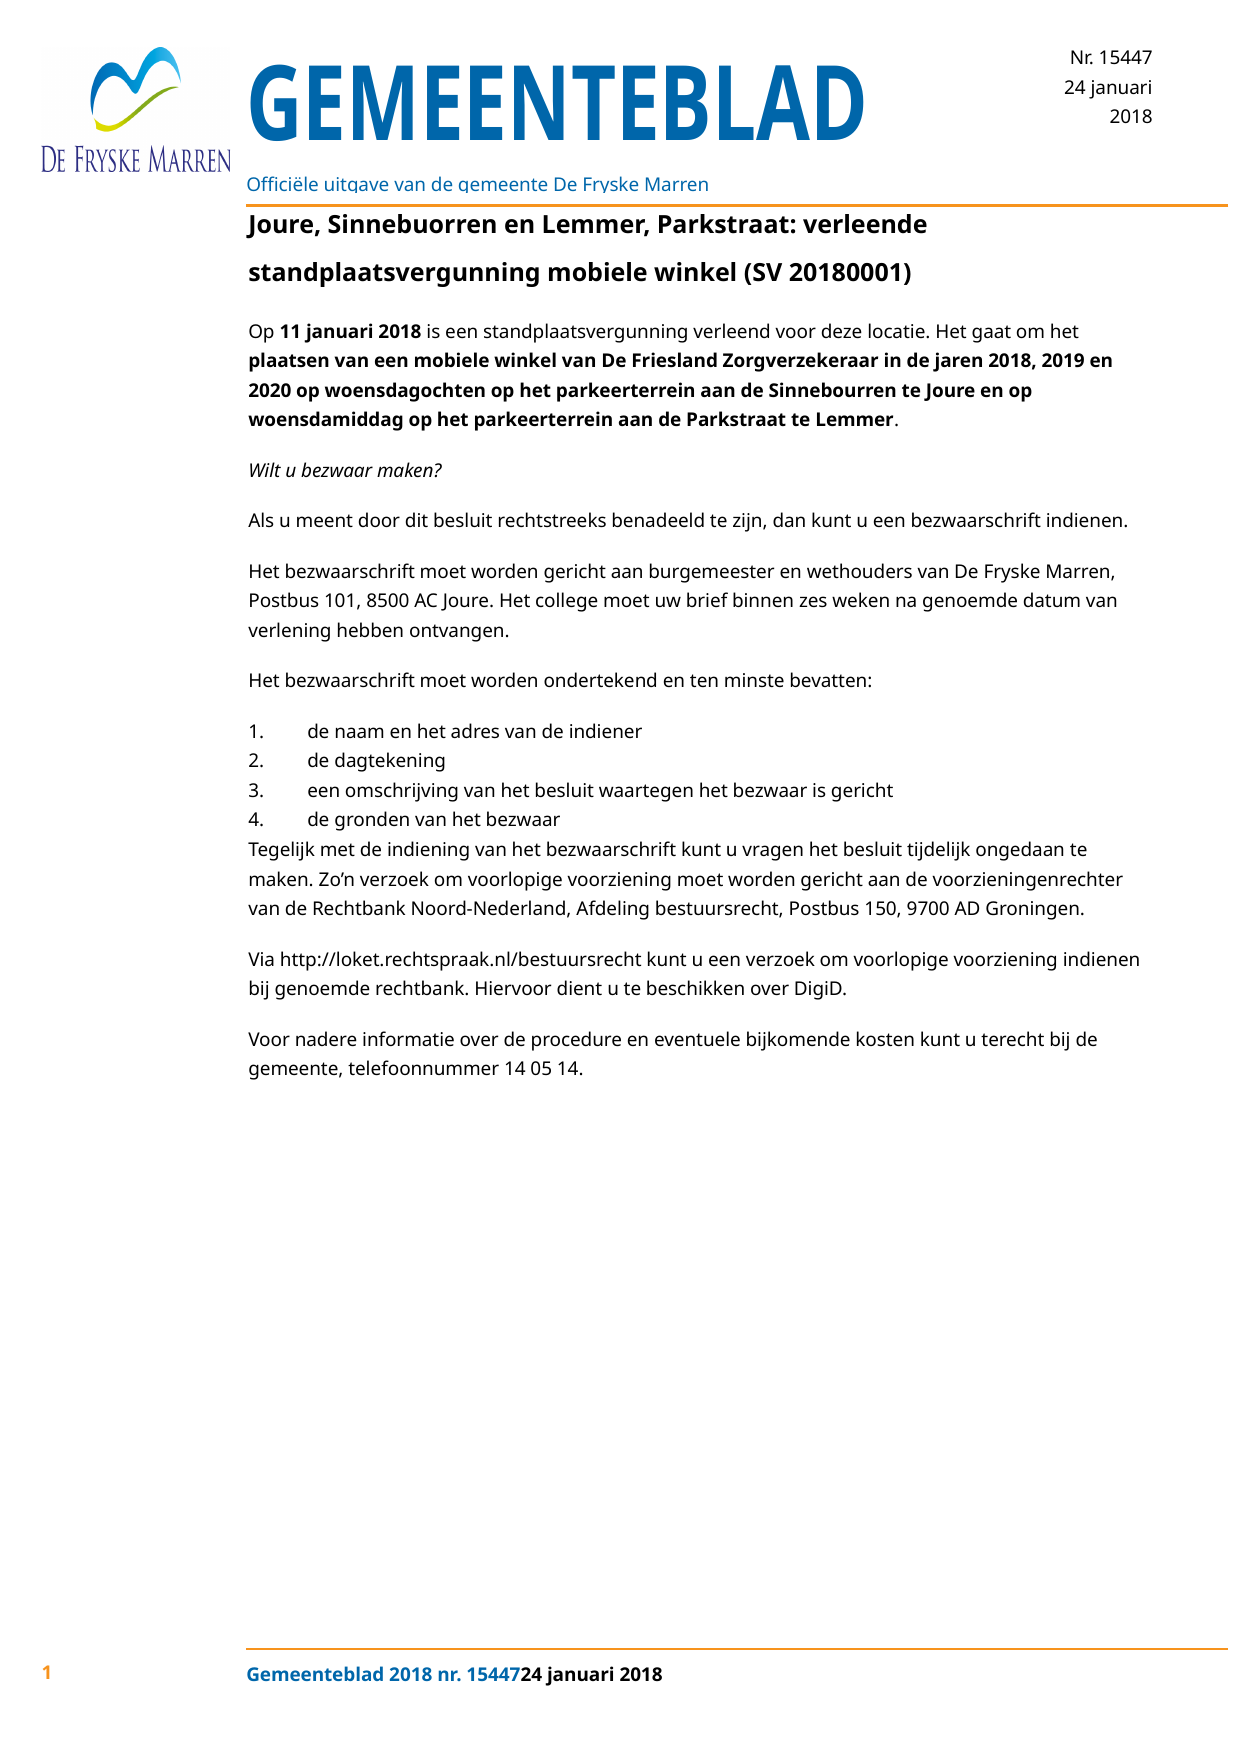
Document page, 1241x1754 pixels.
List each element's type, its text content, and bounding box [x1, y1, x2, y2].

list de dagtekening [248, 747, 1152, 773]
picture [41, 47, 231, 172]
list een omschrijving van het besluit waartegen het bezwaar is gericht [248, 777, 1152, 803]
text Voor nadere informatie over de procedure en eventuele bijkomende kosten kunt u terecht bij de gemeente, telefoonnummer 14 05 14. [248, 1026, 1152, 1081]
text Als u meent door dit besluit rechtstreeks benadeeld te zijn, dan kunt u een bezwaarschrift indienen. [248, 507, 1152, 533]
list de gronden van het bezwaar [248, 807, 1152, 832]
text Het bezwaarschrift moet worden gericht aan burgemeester en wethouders van De Fryske Marren, Postbus 101, 8500 AC Joure. Het college moet uw brief binnen zes weken na genoemde datum van verlening hebben ontvangen. [248, 558, 1152, 643]
text Tegelijk met de indiening van het bezwaarschrift kunt u vragen het besluit tijdelijk ongedaan te maken. Zo’n verzoek om voorlopige voorziening moet worden gericht aan de voorzieningenrechter van de Rechtbank Noord-Nederland, Afdeling bestuursrecht, Postbus 150, 9700 AD Groningen. [248, 836, 1152, 921]
text Het bezwaarschrift moet worden ondertekend en ten minste bevatten: [248, 667, 1152, 693]
text Op 11 januari 2018 is een standplaatsvergunning verleend voor deze locatie. Het gaat om het plaatsen van een mobiele winkel van De Friesland Zorgverzekeraar in de jaren 2018, 2019 en 2020 op woensdagochten op het parkeerterrein aan de Sinnebourren te Joure en op woensdamiddag op het parkeerterrein aan de Parkstraat te Lemmer. [248, 318, 1152, 432]
list de naam en het adres van de indiener [248, 718, 1152, 744]
text Wilt u bezwaar maken? [248, 457, 1152, 483]
text Joure, Sinnebuorren en Lemmer, Parkstraat: verleende standplaatsvergunning mobiele winkel (SV 20180001) [248, 207, 1152, 288]
text Via http://loket.rechtspraak.nl/bestuursrecht kunt u een verzoek om voorlopige voorziening indienen bij genoemde rechtbank. Hiervoor dient u te beschikken over DigiD. [248, 946, 1152, 1001]
